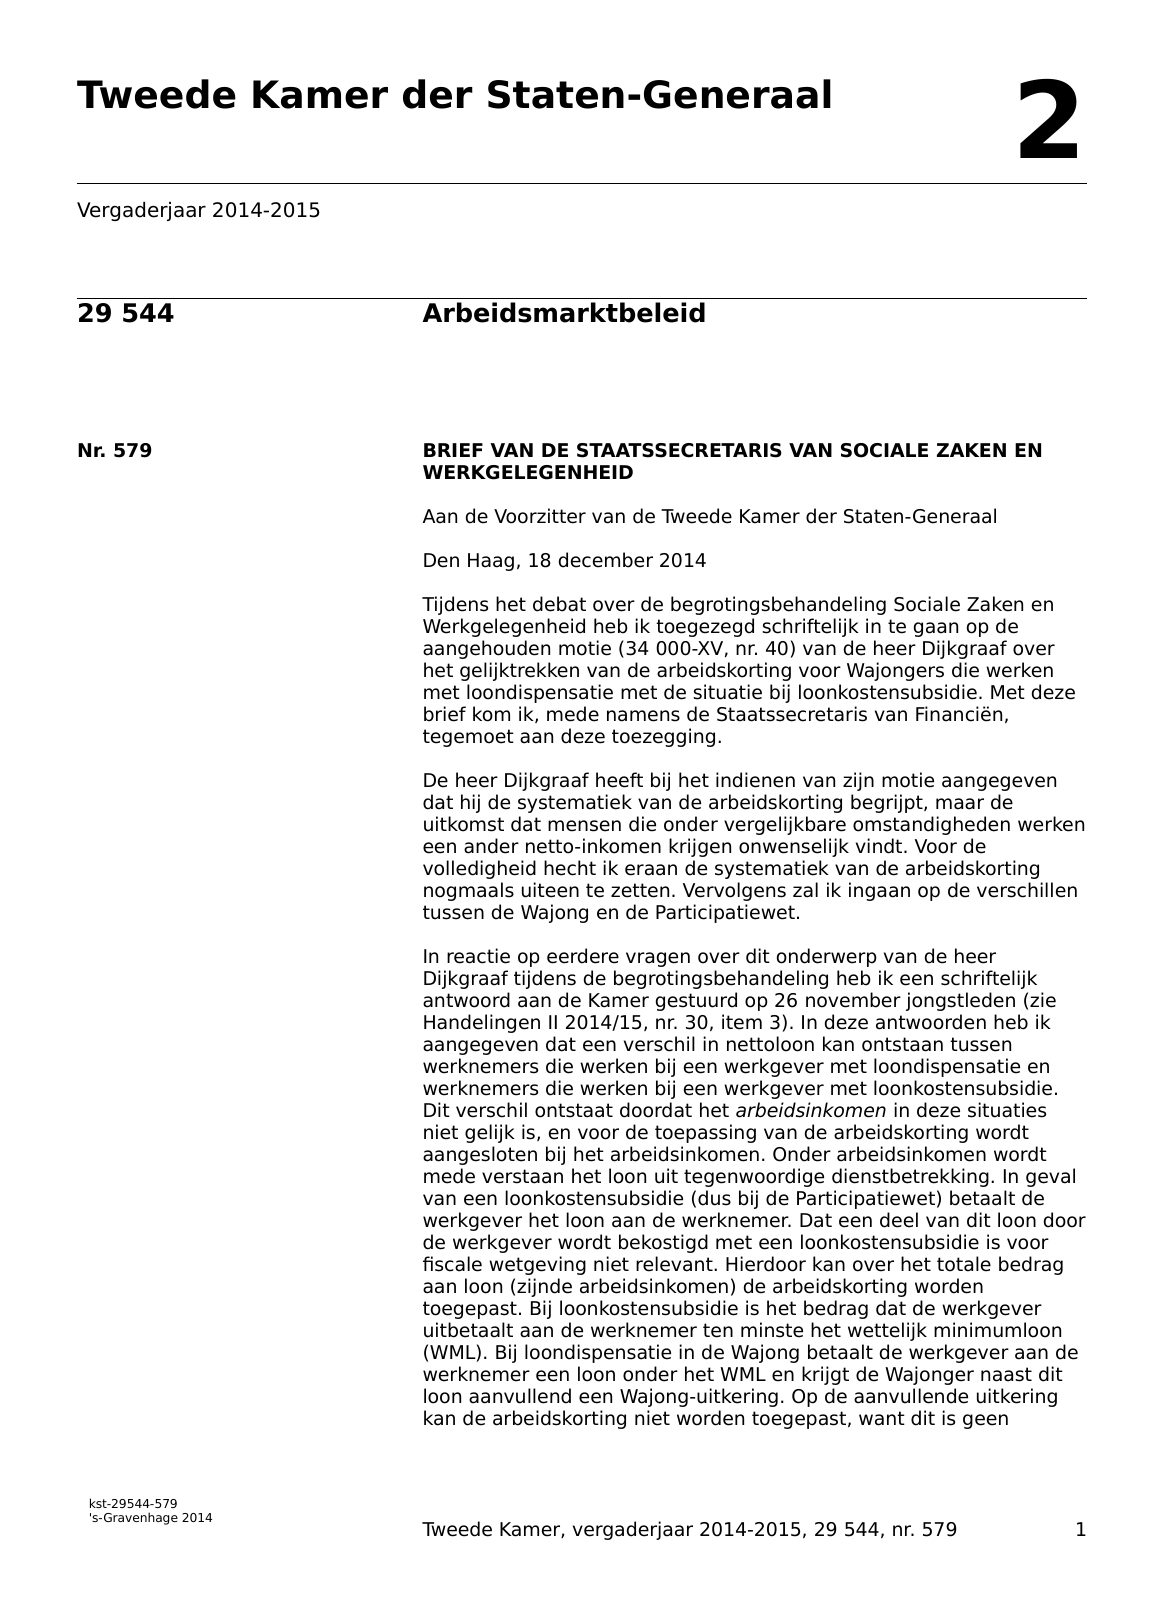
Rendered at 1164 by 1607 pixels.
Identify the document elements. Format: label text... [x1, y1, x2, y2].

text De heer Dijkgraaf heeft bij het indienen van zijn motie aangegeven dat hij de systematiek van de arbeidskorting begrijpt, maar de uitkomst dat mensen die onder vergelijkbare omstandigheden werken een ander netto-inkomen krijgen onwenselijk vindt. Voor de volledigheid hecht ik eraan de systematiek van de arbeidskorting nogmaals uiteen te zetten. Vervolgens zal ik ingaan op de verschillen tussen de Wajong en de Participatiewet. [422, 770, 1087, 924]
text In reactie op eerdere vragen over dit onderwerp van de heer Dijkgraaf tijdens de begrotingsbehandeling heb ik een schriftelijk antwoord aan de Kamer gestuurd op 26 november jongstleden (zie Handelingen II 2014/15, nr. 30, item 3). In deze antwoorden heb ik aangegeven dat een verschil in nettoloon kan ontstaan tussen werknemers die werken bij een werkgever met loondispensatie en werknemers die werken bij een werkgever met loonkostensubsidie. Dit verschil ontstaat doordat het arbeidsinkomen in deze situaties niet gelijk is, en voor de toepassing van de arbeidskorting wordt aangesloten bij het arbeidsinkomen. Onder arbeidsinkomen wordt mede verstaan het loon uit tegenwoordige dienstbetrekking. In geval van een loonkostensubsidie (dus bij de Participatiewet) betaalt de werkgever het loon aan de werknemer. Dat een deel van dit loon door de werkgever wordt bekostigd met een loonkostensubsidie is voor fiscale wetgeving niet relevant. Hierdoor kan over het totale bedrag aan loon (zijnde arbeidsinkomen) de arbeidskorting worden toegepast. Bij loonkostensubsidie is het bedrag dat de werkgever uitbetaalt aan de werknemer ten minste het wettelijk minimumloon (WML). Bij loondispensatie in de Wajong betaalt de werkgever aan de werknemer een loon onder het WML en krijgt de Wajonger naast dit loon aanvullend een Wajong-uitkering. Op de aanvullende uitkering kan de arbeidskorting niet worden toegepast, want dit is geen [422, 946, 1087, 1430]
text Aan de Voorzitter van de Tweede Kamer der Staten-Generaal [422, 506, 1087, 528]
text 's-Gravenhage 2014 [88, 1511, 323, 1525]
subtitle 29 544 Arbeidsmarktbeleid [77, 299, 1087, 329]
subtitle Nr. 579 BRIEF VAN DE STAATSSECRETARIS VAN SOCIALE ZAKEN EN WERKGELEGENHEID [77, 440, 1087, 484]
text kst-29544-579 [88, 1497, 323, 1511]
table_header 2 [886, 59, 1087, 183]
text Tijdens het debat over de begrotingsbehandeling Sociale Zaken en Werkgelegenheid heb ik toegezegd schriftelijk in te gaan op de aangehouden motie (34 000-XV, nr. 40) van de heer Dijkgraaf over het gelijktrekken van de arbeidskorting voor Wajongers die werken met loondispensatie met de situatie bij loonkostensubsidie. Met deze brief kom ik, mede namens de Staatssecretaris van Financiën, tegemoet aan deze toezegging. [422, 594, 1087, 748]
table_header Tweede Kamer der Staten-Generaal [77, 59, 886, 183]
text Den Haag, 18 december 2014 [422, 550, 1087, 572]
table_cell Vergaderjaar 2014-2015 [77, 184, 1087, 298]
